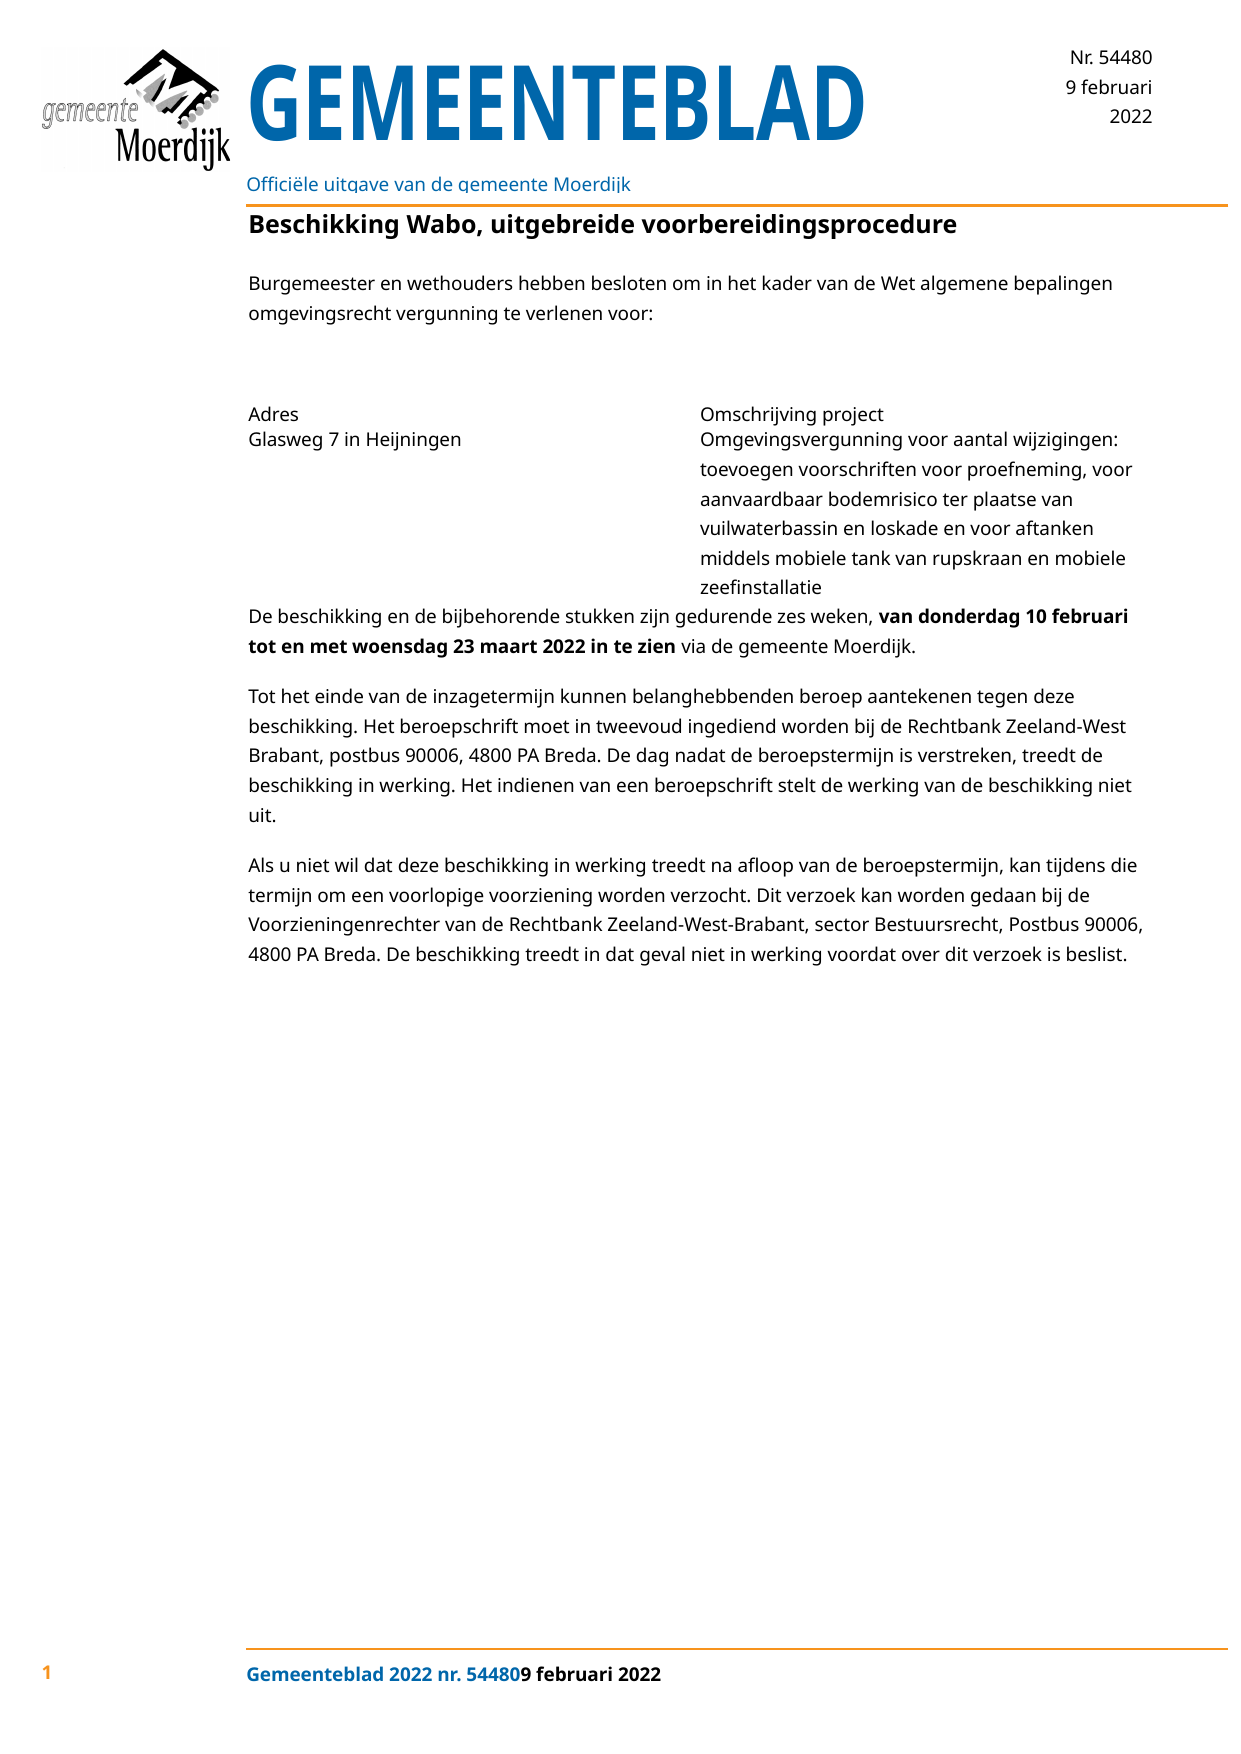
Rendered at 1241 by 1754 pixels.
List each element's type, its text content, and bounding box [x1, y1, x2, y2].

text Als u niet wil dat deze beschikking in werking treedt na afloop van de beroepstermijn, kan tijdens die termijn om een voorlopige voorziening worden verzocht. Dit verzoek kan worden gedaan bij de Voorzieningenrechter van de Rechtbank Zeeland-West-Brabant, sector Bestuursrecht, Postbus 90006, 4800 PA Breda. De beschikking treedt in dat geval niet in werking voordat over dit verzoek is beslist. [248, 852, 1152, 967]
text Burgemeester en wethouders hebben besloten om in het kader van de Wet algemene bepalingen omgevingsrecht vergunning te verlenen voor: [248, 270, 1152, 326]
table_header Adres [248, 401, 700, 427]
picture [41, 47, 231, 172]
text De beschikking en de bijbehorende stukken zijn gedurende zes weken, van donderdag 10 februari tot en met woensdag 23 maart 2022 in te zien via de gemeente Moerdijk. [248, 603, 1152, 659]
text Tot het einde van de inzagetermijn kunnen belanghebbenden beroep aantekenen tegen deze beschikking. Het beroepschrift moet in tweevoud ingediend worden bij de Rechtbank Zeeland-West Brabant, postbus 90006, 4800 PA Breda. De dag nadat de beroepstermijn is verstreken, treedt de beschikking in werking. Het indienen van een beroepschrift stelt de werking van de beschikking niet uit. [248, 683, 1152, 827]
table_cell Glasweg 7 in Heijningen [248, 427, 700, 600]
table_cell Omgevingsvergunning voor aantal wijzigingen: toevoegen voorschriften voor proefneming, voor aanvaardbaar bodemrisico ter plaatse van vuilwaterbassin en loskade en voor aftanken middels mobiele tank van rupskraan en mobiele zeefinstallatie [700, 427, 1152, 600]
table_header Omschrijving project [700, 401, 1152, 427]
text Beschikking Wabo, uitgebreide voorbereidingsprocedure [248, 207, 1152, 241]
